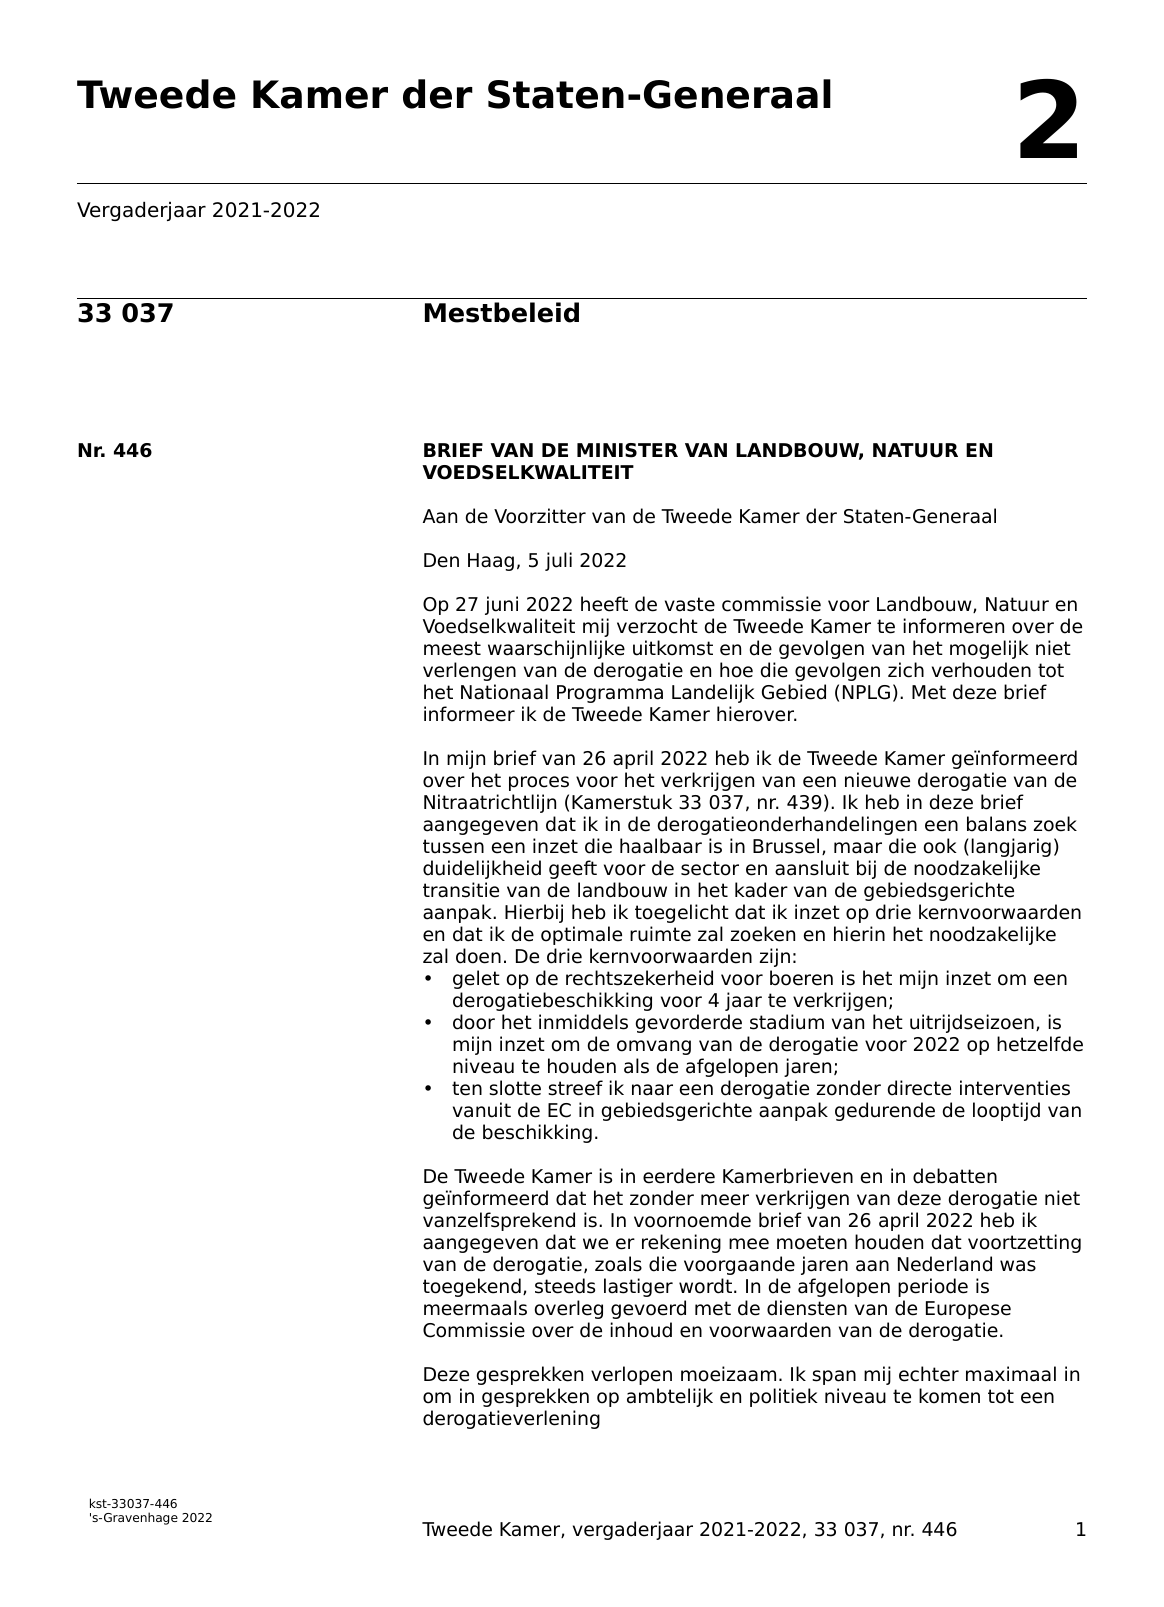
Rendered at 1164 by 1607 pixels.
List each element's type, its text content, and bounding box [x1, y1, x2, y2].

subtitle Nr. 446 BRIEF VAN DE MINISTER VAN LANDBOUW, NATUUR EN VOEDSELKWALITEIT [77, 440, 1087, 484]
table_cell Vergaderjaar 2021-2022 [77, 184, 1087, 298]
table_header 2 [886, 59, 1087, 183]
text Aan de Voorzitter van de Tweede Kamer der Staten-Generaal [422, 506, 1087, 528]
text kst-33037-446 [88, 1497, 323, 1511]
table_header Tweede Kamer der Staten-Generaal [77, 59, 886, 183]
text 's-Gravenhage 2022 [88, 1511, 323, 1525]
text Deze gesprekken verlopen moeizaam. Ik span mij echter maximaal in om in gesprekken op ambtelijk en politiek niveau te komen tot een derogatieverlening [422, 1364, 1087, 1430]
text • gelet op de rechtszekerheid voor boeren is het mijn inzet om een derogatiebeschikking voor 4 jaar te verkrijgen; [422, 968, 1087, 1012]
subtitle 33 037 Mestbeleid [77, 299, 1087, 329]
text Den Haag, 5 juli 2022 [422, 550, 1087, 572]
text • ten slotte streef ik naar een derogatie zonder directe interventies vanuit de EC in gebiedsgerichte aanpak gedurende de looptijd van de beschikking. [422, 1078, 1087, 1144]
text De Tweede Kamer is in eerdere Kamerbrieven en in debatten geïnformeerd dat het zonder meer verkrijgen van deze derogatie niet vanzelfsprekend is. In voornoemde brief van 26 april 2022 heb ik aangegeven dat we er rekening mee moeten houden dat voortzetting van de derogatie, zoals die voorgaande jaren aan Nederland was toegekend, steeds lastiger wordt. In de afgelopen periode is meermaals overleg gevoerd met de diensten van de Europese Commissie over de inhoud en voorwaarden van de derogatie. [422, 1166, 1087, 1342]
text • door het inmiddels gevorderde stadium van het uitrijdseizoen, is mijn inzet om de omvang van de derogatie voor 2022 op hetzelfde niveau te houden als de afgelopen jaren; [422, 1012, 1087, 1078]
text In mijn brief van 26 april 2022 heb ik de Tweede Kamer geïnformeerd over het proces voor het verkrijgen van een nieuwe derogatie van de Nitraatrichtlijn (Kamerstuk 33 037, nr. 439). Ik heb in deze brief aangegeven dat ik in de derogatieonderhandelingen een balans zoek tussen een inzet die haalbaar is in Brussel, maar die ook (langjarig) duidelijkheid geeft voor de sector en aansluit bij de noodzakelijke transitie van de landbouw in het kader van de gebiedsgerichte aanpak. Hierbij heb ik toegelicht dat ik inzet op drie kernvoorwaarden en dat ik de optimale ruimte zal zoeken en hierin het noodzakelijke zal doen. De drie kernvoorwaarden zijn: [422, 748, 1087, 968]
text Op 27 juni 2022 heeft de vaste commissie voor Landbouw, Natuur en Voedselkwaliteit mij verzocht de Tweede Kamer te informeren over de meest waarschijnlijke uitkomst en de gevolgen van het mogelijk niet verlengen van de derogatie en hoe die gevolgen zich verhouden tot het Nationaal Programma Landelijk Gebied (NPLG). Met deze brief informeer ik de Tweede Kamer hierover. [422, 594, 1087, 726]
